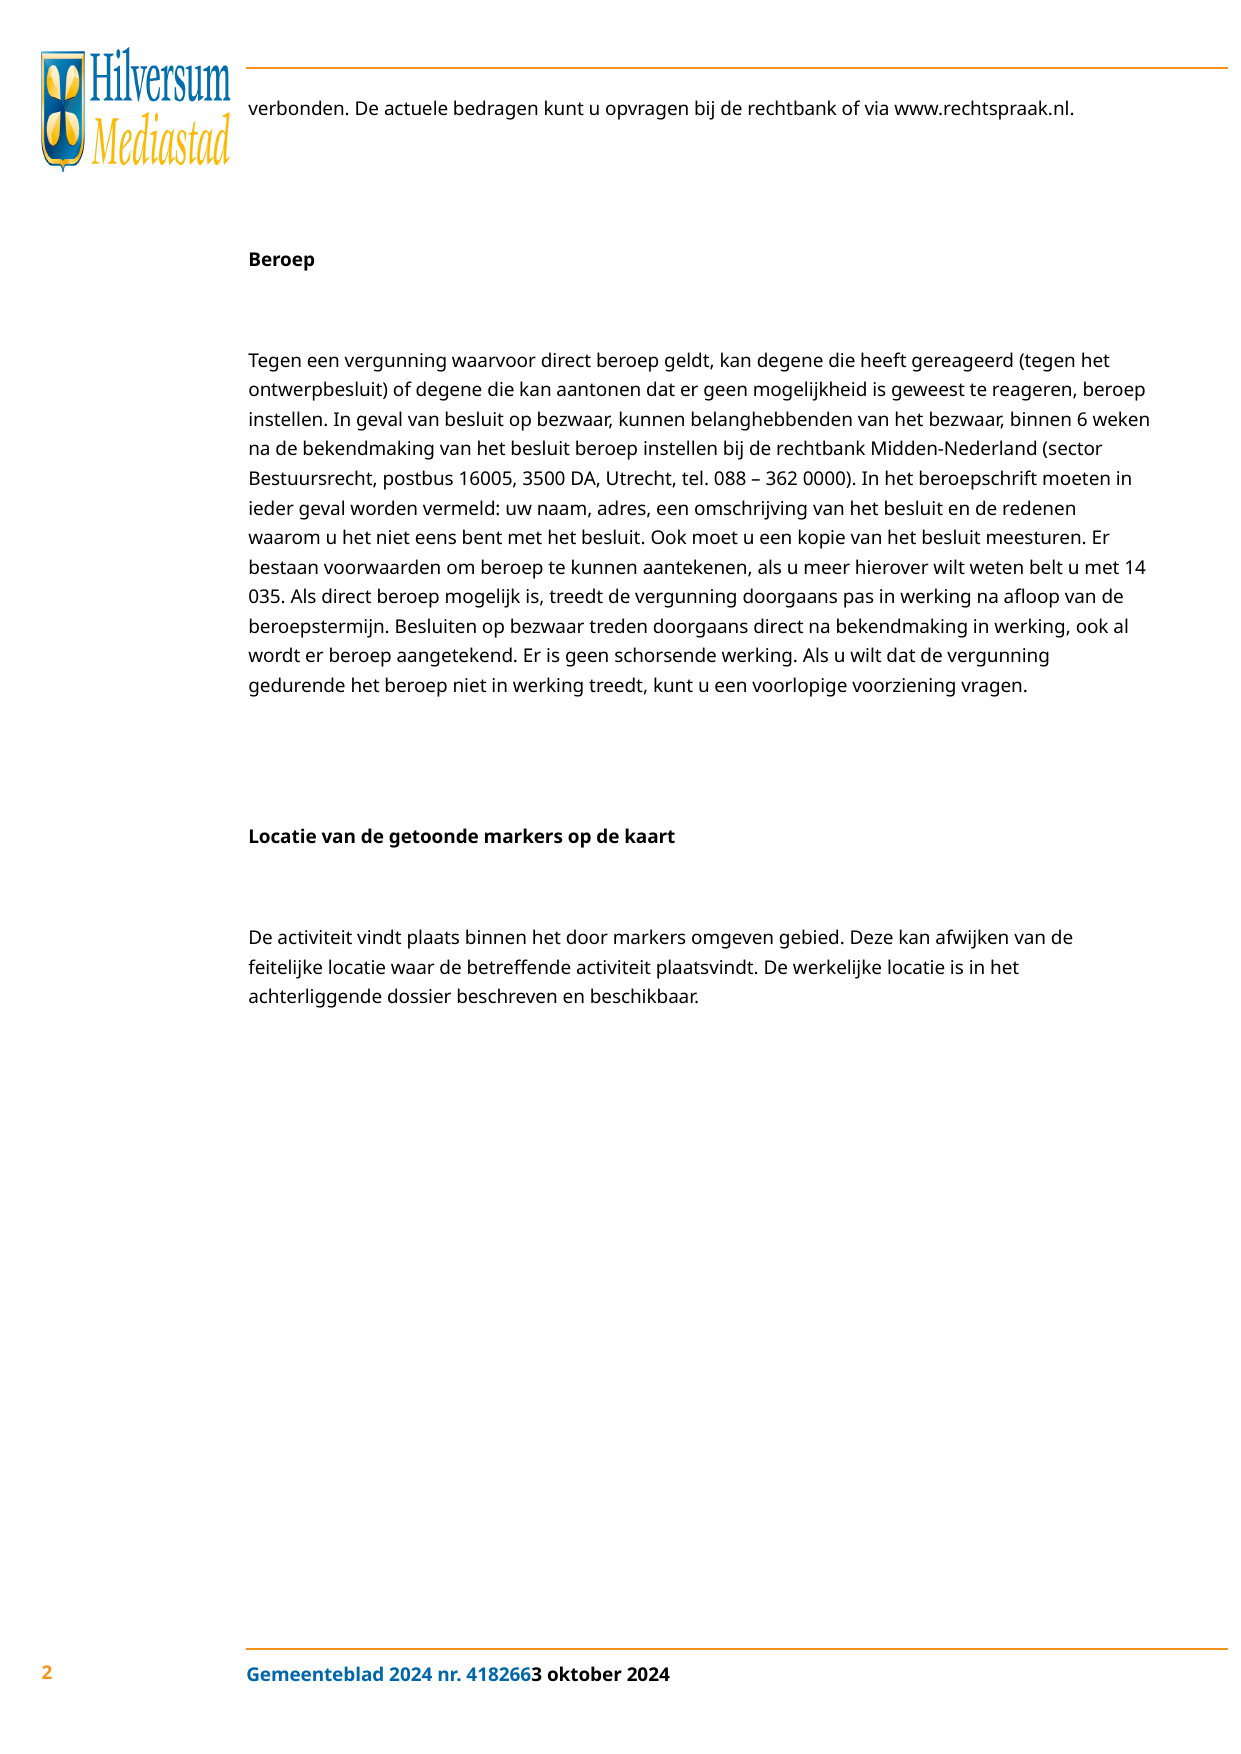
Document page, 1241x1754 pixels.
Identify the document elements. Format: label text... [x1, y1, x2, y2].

text verbonden. De actuele bedragen kunt u opvragen bij de rechtbank of via www.rechtspraak.nl. [248, 95, 1152, 121]
picture [41, 47, 231, 172]
text De activiteit vindt plaats binnen het door markers omgeven gebied. Deze kan afwijken van de feitelijke locatie waar de betreffende activiteit plaatsvindt. De werkelijke locatie is in het achterliggende dossier beschreven en beschikbaar. [248, 924, 1152, 1009]
text Beroep [248, 246, 1152, 272]
text Locatie van de getoonde markers op de kaart [248, 823, 1152, 849]
text Tegen een vergunning waarvoor direct beroep geldt, kan degene die heeft gereageerd (tegen het ontwerpbesluit) of degene die kan aantonen dat er geen mogelijkheid is geweest te reageren, beroep instellen. In geval van besluit op bezwaar, kunnen belanghebbenden van het bezwaar, binnen 6 weken na de bekendmaking van het besluit beroep instellen bij de rechtbank Midden-Nederland (sector Bestuursrecht, postbus 16005, 3500 DA, Utrecht, tel. 088 – 362 0000). In het beroepschrift moeten in ieder geval worden vermeld: uw naam, adres, een omschrijving van het besluit en de redenen waarom u het niet eens bent met het besluit. Ook moet u een kopie van het besluit meesturen. Er bestaan voorwaarden om beroep te kunnen aantekenen, als u meer hierover wilt weten belt u met 14 035. Als direct beroep mogelijk is, treedt de vergunning doorgaans pas in werking na afloop van de beroepstermijn. Besluiten op bezwaar treden doorgaans direct na bekendmaking in werking, ook al wordt er beroep aangetekend. Er is geen schorsende werking. Als u wilt dat de vergunning gedurende het beroep niet in werking treedt, kunt u een voorlopige voorziening vragen. [248, 347, 1152, 698]
